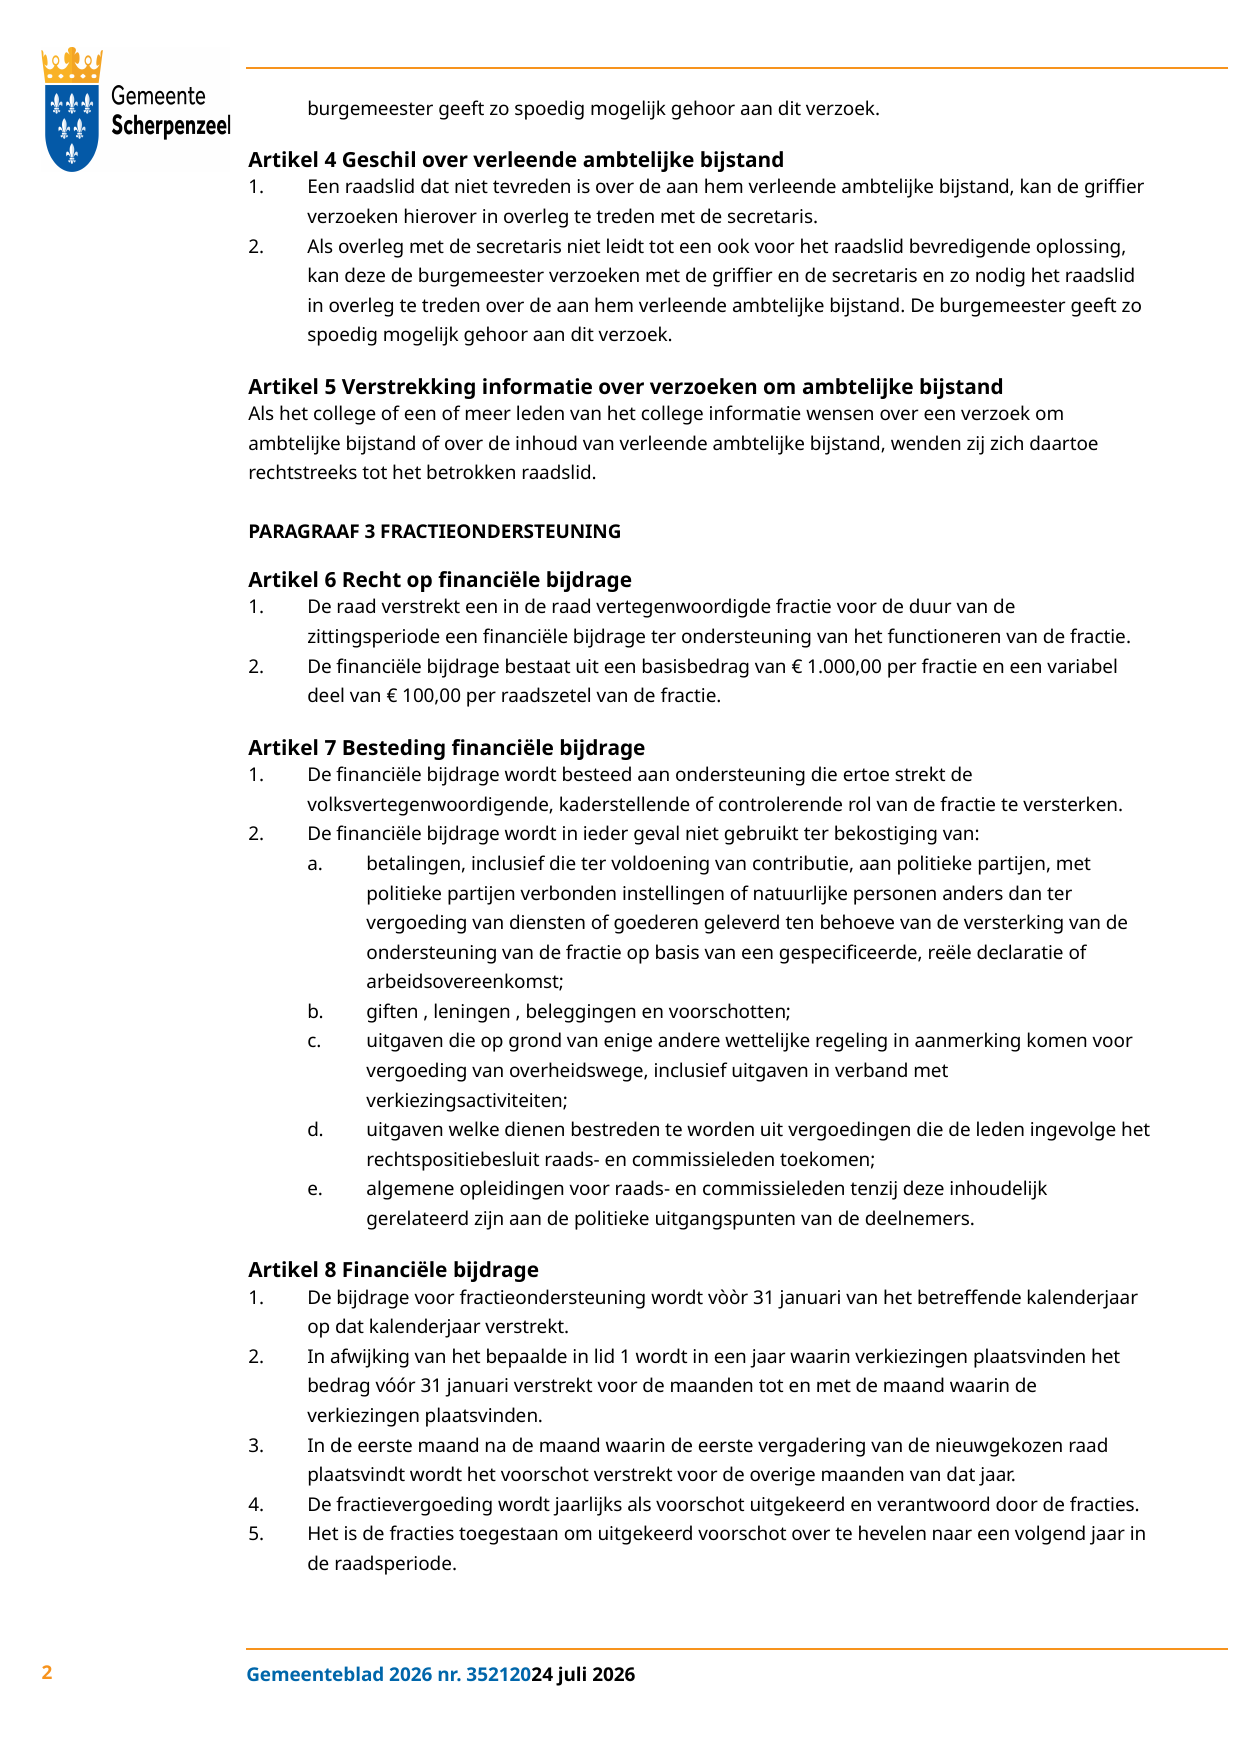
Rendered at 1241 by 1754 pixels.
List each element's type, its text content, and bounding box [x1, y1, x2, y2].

list De fractievergoeding wordt jaarlijks als voorschot uitgekeerd en verantwoord door de fracties. [248, 1491, 1152, 1517]
list De financiële bijdrage bestaat uit een basisbedrag van € 1.000,00 per fractie en een variabel deel van € 100,00 per raadszetel van de fractie. [248, 653, 1152, 708]
list In de eerste maand na de maand waarin de eerste vergadering van de nieuwgekozen raad plaatsvindt wordt het voorschot verstrekt voor de overige maanden van dat jaar. [248, 1432, 1152, 1487]
text Artikel 6 Recht op financiële bijdrage [248, 565, 1152, 594]
text Artikel 8 Financiële bijdrage [248, 1256, 1152, 1284]
list Als overleg met de secretaris niet leidt tot een ook voor het raadslid bevredigende oplossing, kan deze de burgemeester verzoeken met de griffier en de secretaris en zo nodig het raadslid in overleg te treden over de aan hem verleende ambtelijke bijstand. De burgemeester geeft zo spoedig mogelijk gehoor aan dit verzoek. [248, 233, 1152, 347]
list De raad verstrekt een in de raad vertegenwoordigde fractie voor de duur van de zittingsperiode een financiële bijdrage ter ondersteuning van het functioneren van de fractie. [248, 594, 1152, 649]
list uitgaven die op grond van enige andere wettelijke regeling in aanmerking komen voor vergoeding van overheidswege, inclusief uitgaven in verband met verkiezingsactiviteiten; [307, 1028, 1152, 1112]
text PARAGRAAF 3 FRACTIEONDERSTEUNING [248, 519, 1152, 544]
picture [41, 47, 231, 172]
list De bijdrage voor fractieondersteuning wordt vòòr 31 januari van het betreffende kalenderjaar op dat kalenderjaar verstrekt. [248, 1284, 1152, 1339]
list De financiële bijdrage wordt besteed aan ondersteuning die ertoe strekt de volksvertegenwoordigende, kaderstellende of controlerende rol van de fractie te versterken. [248, 761, 1152, 817]
list algemene opleidingen voor raads- en commissieleden tenzij deze inhoudelijk gerelateerd zijn aan de politieke uitgangspunten van de deelnemers. [307, 1176, 1152, 1231]
list uitgaven welke dienen bestreden te worden uit vergoedingen die de leden ingevolge het rechtspositiebesluit raads- en commissieleden toekomen; [307, 1116, 1152, 1172]
list De financiële bijdrage wordt in ieder geval niet gebruikt ter bekostiging van: [248, 821, 1152, 846]
text Artikel 5 Verstrekking informatie over verzoeken om ambtelijke bijstand [248, 372, 1152, 400]
list giften , leningen , beleggingen en voorschotten; [307, 998, 1152, 1024]
list Een raadslid dat niet tevreden is over de aan hem verleende ambtelijke bijstand, kan de griffier verzoeken hierover in overleg te treden met de secretaris. [248, 174, 1152, 229]
list burgemeester geeft zo spoedig mogelijk gehoor aan dit verzoek. [248, 95, 1152, 121]
text Artikel 7 Besteding financiële bijdrage [248, 733, 1152, 761]
list In afwijking van het bepaalde in lid 1 wordt in een jaar waarin verkiezingen plaatsvinden het bedrag vóór 31 januari verstrekt voor de maanden tot en met de maand waarin de verkiezingen plaatsvinden. [248, 1343, 1152, 1428]
list betalingen, inclusief die ter voldoening van contributie, aan politieke partijen, met politieke partijen verbonden instellingen of natuurlijke personen anders dan ter vergoeding van diensten of goederen geleverd ten behoeve van de versterking van de ondersteuning van de fractie op basis van een gespecificeerde, reële declaratie of arbeidsovereenkomst; [307, 850, 1152, 994]
list Het is de fracties toegestaan om uitgekeerd voorschot over te hevelen naar een volgend jaar in de raadsperiode. [248, 1521, 1152, 1576]
text Artikel 4 Geschil over verleende ambtelijke bijstand [248, 145, 1152, 174]
text Als het college of een of meer leden van het college informatie wensen over een verzoek om ambtelijke bijstand of over de inhoud van verleende ambtelijke bijstand, wenden zij zich daartoe rechtstreeks tot het betrokken raadslid. [248, 400, 1152, 485]
